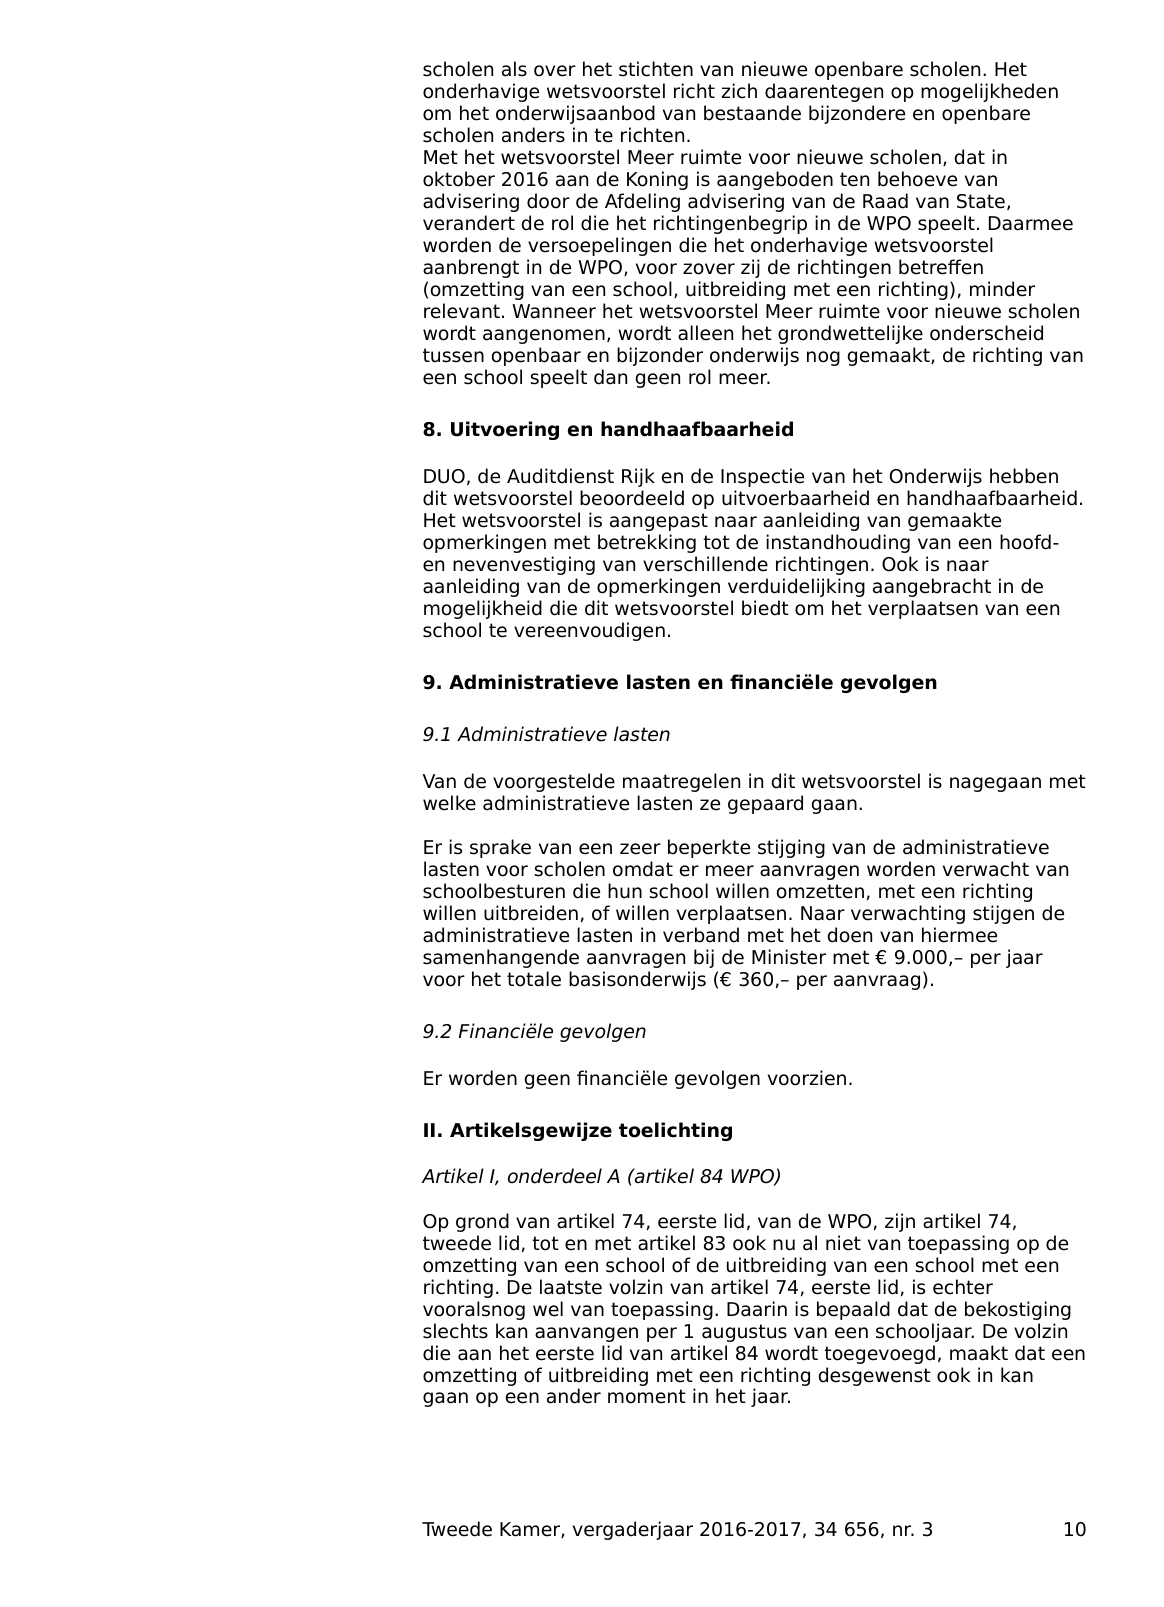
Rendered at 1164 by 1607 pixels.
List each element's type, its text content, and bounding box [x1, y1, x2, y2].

subtitle II. Artikelsgewijze toelichting [422, 1119, 1087, 1141]
subtitle 9. Administratieve lasten en financiële gevolgen [422, 672, 1087, 693]
text DUO, de Auditdienst Rijk en de Inspectie van het Onderwijs hebben dit wetsvoorstel beoordeeld op uitvoerbaarheid en handhaafbaarheid. Het wetsvoorstel is aangepast naar aanleiding van gemaakte opmerkingen met betrekking tot de instandhouding van een hoofd- en nevenvestiging van verschillende richtingen. Ook is naar aanleiding van de opmerkingen verduidelijking aangebracht in de mogelijkheid die dit wetsvoorstel biedt om het verplaatsen van een school te vereenvoudigen. [422, 466, 1087, 642]
subtitle 9.2 Financiële gevolgen [422, 1021, 1087, 1042]
subtitle 8. Uitvoering en handhaafbaarheid [422, 419, 1087, 441]
text Van de voorgestelde maatregelen in dit wetsvoorstel is nagegaan met welke administratieve lasten ze gepaard gaan. [422, 771, 1087, 814]
subtitle Artikel I, onderdeel A (artikel 84 WPO) [422, 1166, 1087, 1188]
text Er is sprake van een zeer beperkte stijging van de administratieve lasten voor scholen omdat er meer aanvragen worden verwacht van schoolbesturen die hun school willen omzetten, met een richting willen uitbreiden, of willen verplaatsen. Naar verwachting stijgen de administratieve lasten in verband met het doen van hiermee samenhangende aanvragen bij de Minister met € 9.000,– per jaar voor het totale basisonderwijs (€ 360,– per aanvraag). [422, 837, 1087, 991]
subtitle 9.1 Administratieve lasten [422, 723, 1087, 746]
text Op grond van artikel 74, eerste lid, van de WPO, zijn artikel 74, tweede lid, tot en met artikel 83 ook nu al niet van toepassing op de omzetting van een school of de uitbreiding van een school met een richting. De laatste volzin van artikel 74, eerste lid, is echter vooralsnog wel van toepassing. Daarin is bepaald dat de bekostiging slechts kan aanvangen per 1 augustus van een schooljaar. De volzin die aan het eerste lid van artikel 84 wordt toegevoegd, maakt dat een omzetting of uitbreiding met een richting desgewenst ook in kan gaan op een ander moment in het jaar. [422, 1211, 1087, 1408]
text Er worden geen financiële gevolgen voorzien. [422, 1067, 1087, 1089]
text Met het wetsvoorstel Meer ruimte voor nieuwe scholen, dat in oktober 2016 aan de Koning is aangeboden ten behoeve van advisering door de Afdeling advisering van de Raad van State, verandert de rol die het richtingenbegrip in de WPO speelt. Daarmee worden de versoepelingen die het onderhavige wetsvoorstel aanbrengt in de WPO, voor zover zij de richtingen betreffen (omzetting van een school, uitbreiding met een richting), minder relevant. Wanneer het wetsvoorstel Meer ruimte voor nieuwe scholen wordt aangenomen, wordt alleen het grondwettelijke onderscheid tussen openbaar en bijzonder onderwijs nog gemaakt, de richting van een school speelt dan geen rol meer. [422, 147, 1087, 389]
text scholen als over het stichten van nieuwe openbare scholen. Het onderhavige wetsvoorstel richt zich daarentegen op mogelijkheden om het onderwijsaanbod van bestaande bijzondere en openbare scholen anders in te richten. [422, 59, 1087, 147]
